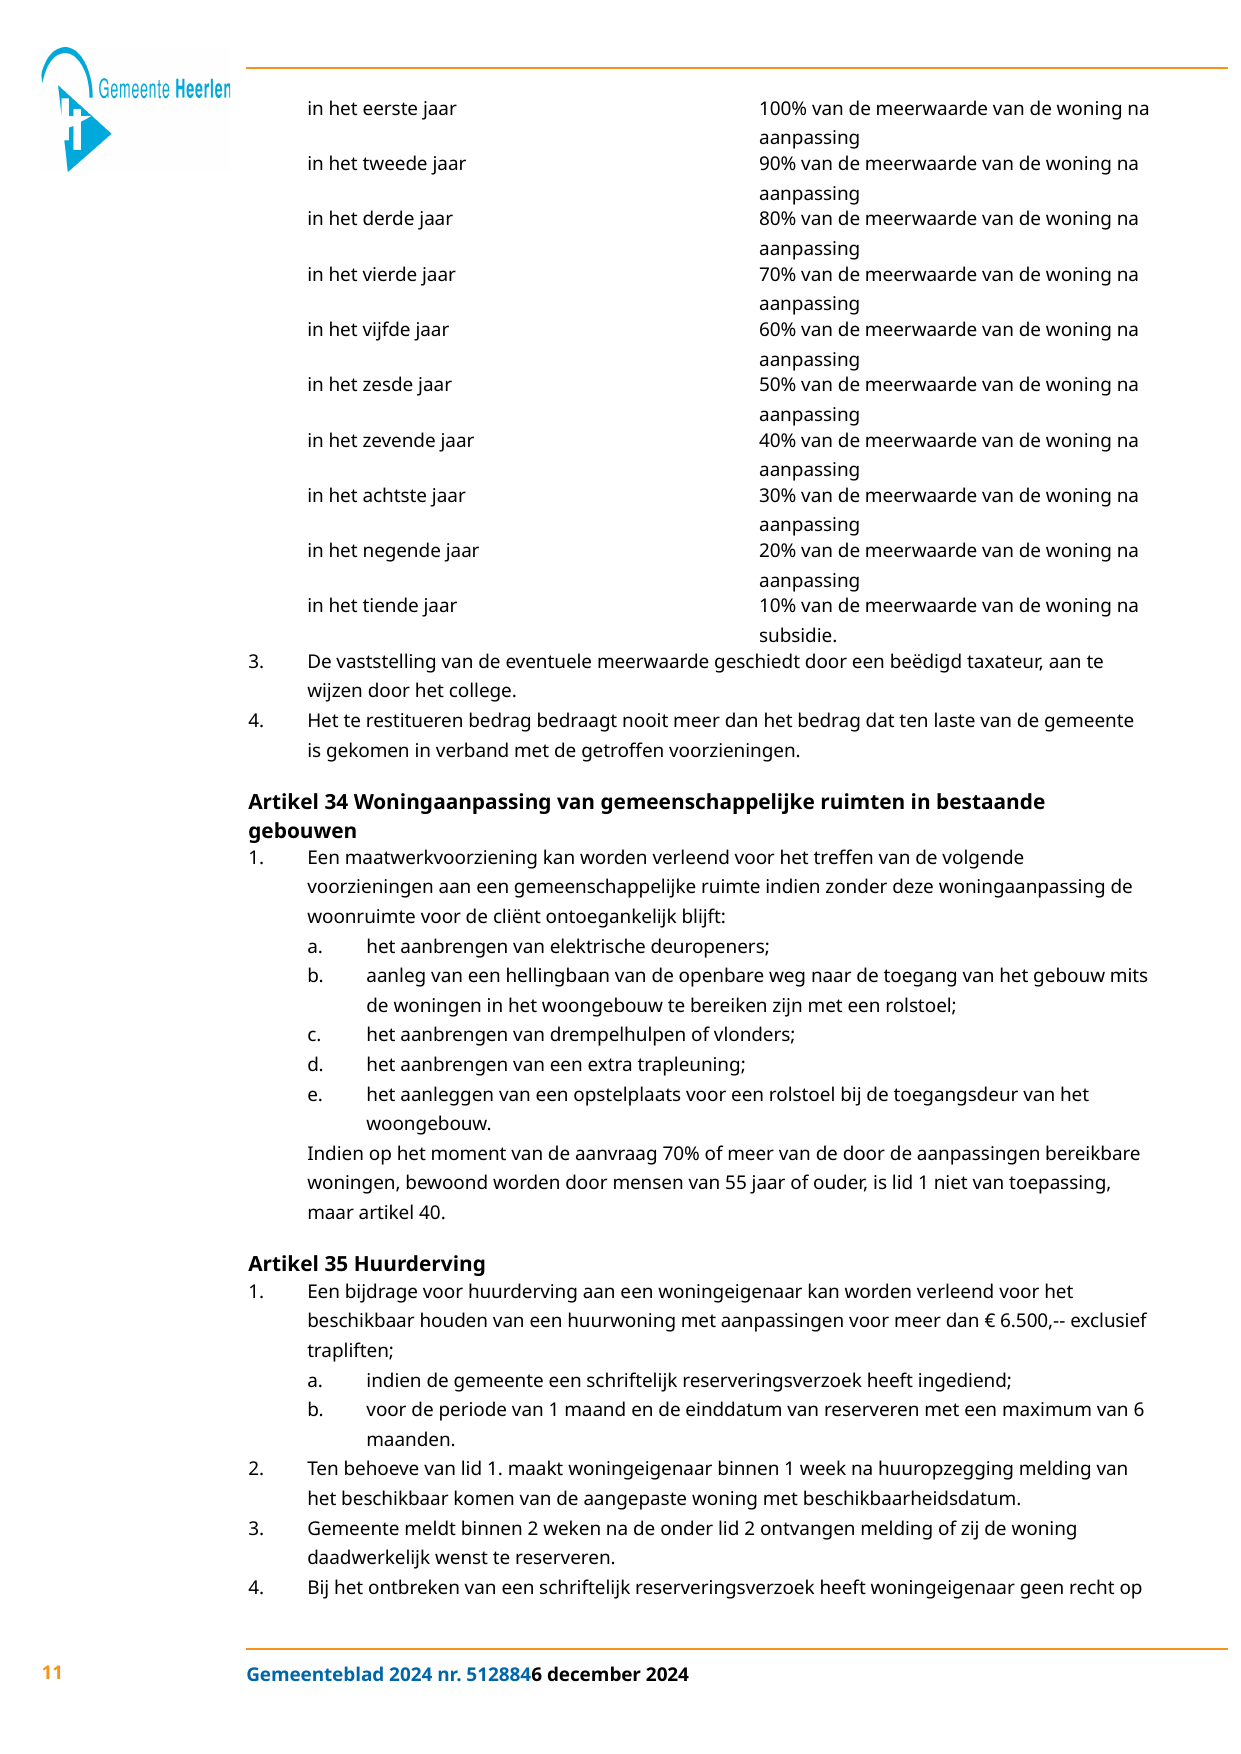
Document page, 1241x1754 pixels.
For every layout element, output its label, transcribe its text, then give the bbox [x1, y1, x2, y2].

list het aanbrengen van een extra trapleuning; [307, 1051, 1152, 1077]
table_cell in het zesde jaar [307, 371, 759, 427]
table_cell 50% van de meerwaarde van de woning na aanpassing [759, 371, 1211, 427]
table_cell 90% van de meerwaarde van de woning na aanpassing [759, 150, 1211, 206]
text Artikel 35 Huurderving [248, 1249, 1152, 1278]
picture [41, 47, 59, 70]
list het aanbrengen van elektrische deuropeners; [307, 933, 1152, 959]
table_cell in het derde jaar [307, 206, 759, 261]
list Ten behoeve van lid 1. maakt woningeigenaar binnen 1 week na huuropzegging melding van het beschikbaar komen van de aangepaste woning met beschikbaarheidsdatum. [248, 1456, 1152, 1511]
table_cell in het achtste jaar [307, 482, 759, 537]
table_cell in het negende jaar [307, 538, 759, 593]
table_cell 30% van de meerwaarde van de woning na aanpassing [759, 482, 1211, 537]
list Het te restitueren bedrag bedraagt nooit meer dan het bedrag dat ten laste van de gemeente is gekomen in verband met de getroffen voorzieningen. [248, 707, 1152, 763]
list het aanleggen van een opstelplaats voor een rolstoel bij de toegangsdeur van het woongebouw. [307, 1081, 1152, 1136]
list Bij het ontbreken van een schriftelijk reserveringsverzoek heeft woningeigenaar geen recht op [248, 1574, 1152, 1599]
list het aanbrengen van drempelhulpen of vlonders; [307, 1022, 1152, 1047]
list indien de gemeente een schriftelijk reserveringsverzoek heeft ingediend; [307, 1367, 1152, 1392]
table_cell in het tiende jaar [307, 593, 759, 648]
table_header in het eerste jaar [307, 95, 759, 150]
table_cell 60% van de meerwaarde van de woning na aanpassing [759, 316, 1211, 371]
list aanleg van een hellingbaan van de openbare weg naar de toegang van het gebouw mits de woningen in het woongebouw te bereiken zijn met een rolstoel; [307, 962, 1152, 1018]
list voor de periode van 1 maand en de einddatum van reserveren met een maximum van 6 maanden. [307, 1396, 1152, 1452]
table_cell 70% van de meerwaarde van de woning na aanpassing [759, 261, 1211, 316]
list Gemeente meldt binnen 2 weken na de onder lid 2 ontvangen melding of zij de woning daadwerkelijk wenst te reserveren. [248, 1515, 1152, 1570]
table_cell in het tweede jaar [307, 150, 759, 206]
list De vaststelling van de eventuele meerwaarde geschiedt door een beëdigd taxateur, aan te wijzen door het college. [248, 648, 1152, 703]
list Een bijdrage voor huurderving aan een woningeigenaar kan worden verleend voor het beschikbaar houden van een huurwoning met aanpassingen voor meer dan € 6.500,-- exclusief trapliften; [248, 1278, 1152, 1363]
picture [41, 47, 231, 172]
list Indien op het moment van de aanvraag 70% of meer van de door de aanpassingen bereikbare woningen, bewoond worden door mensen van 55 jaar of ouder, is lid 1 niet van toepassing, maar artikel 40. [248, 1140, 1152, 1225]
list Een maatwerkvoorziening kan worden verleend voor het treffen van de volgende voorzieningen aan een gemeenschappelijke ruimte indien zonder deze woningaanpassing de woonruimte voor de cliënt ontoegankelijk blijft: [248, 844, 1152, 929]
text Artikel 34 Woningaanpassing van gemeenschappelijke ruimten in bestaande gebouwen [248, 787, 1152, 844]
table_cell in het vijfde jaar [307, 316, 759, 371]
table_cell 80% van de meerwaarde van de woning na aanpassing [759, 206, 1211, 261]
table_cell 10% van de meerwaarde van de woning na subsidie. [759, 593, 1211, 648]
table_header 100% van de meerwaarde van de woning na aanpassing [759, 95, 1211, 150]
table_cell in het zevende jaar [307, 427, 759, 482]
table_cell in het vierde jaar [307, 261, 759, 316]
table_cell 20% van de meerwaarde van de woning na aanpassing [759, 538, 1211, 593]
table_cell 40% van de meerwaarde van de woning na aanpassing [759, 427, 1211, 482]
